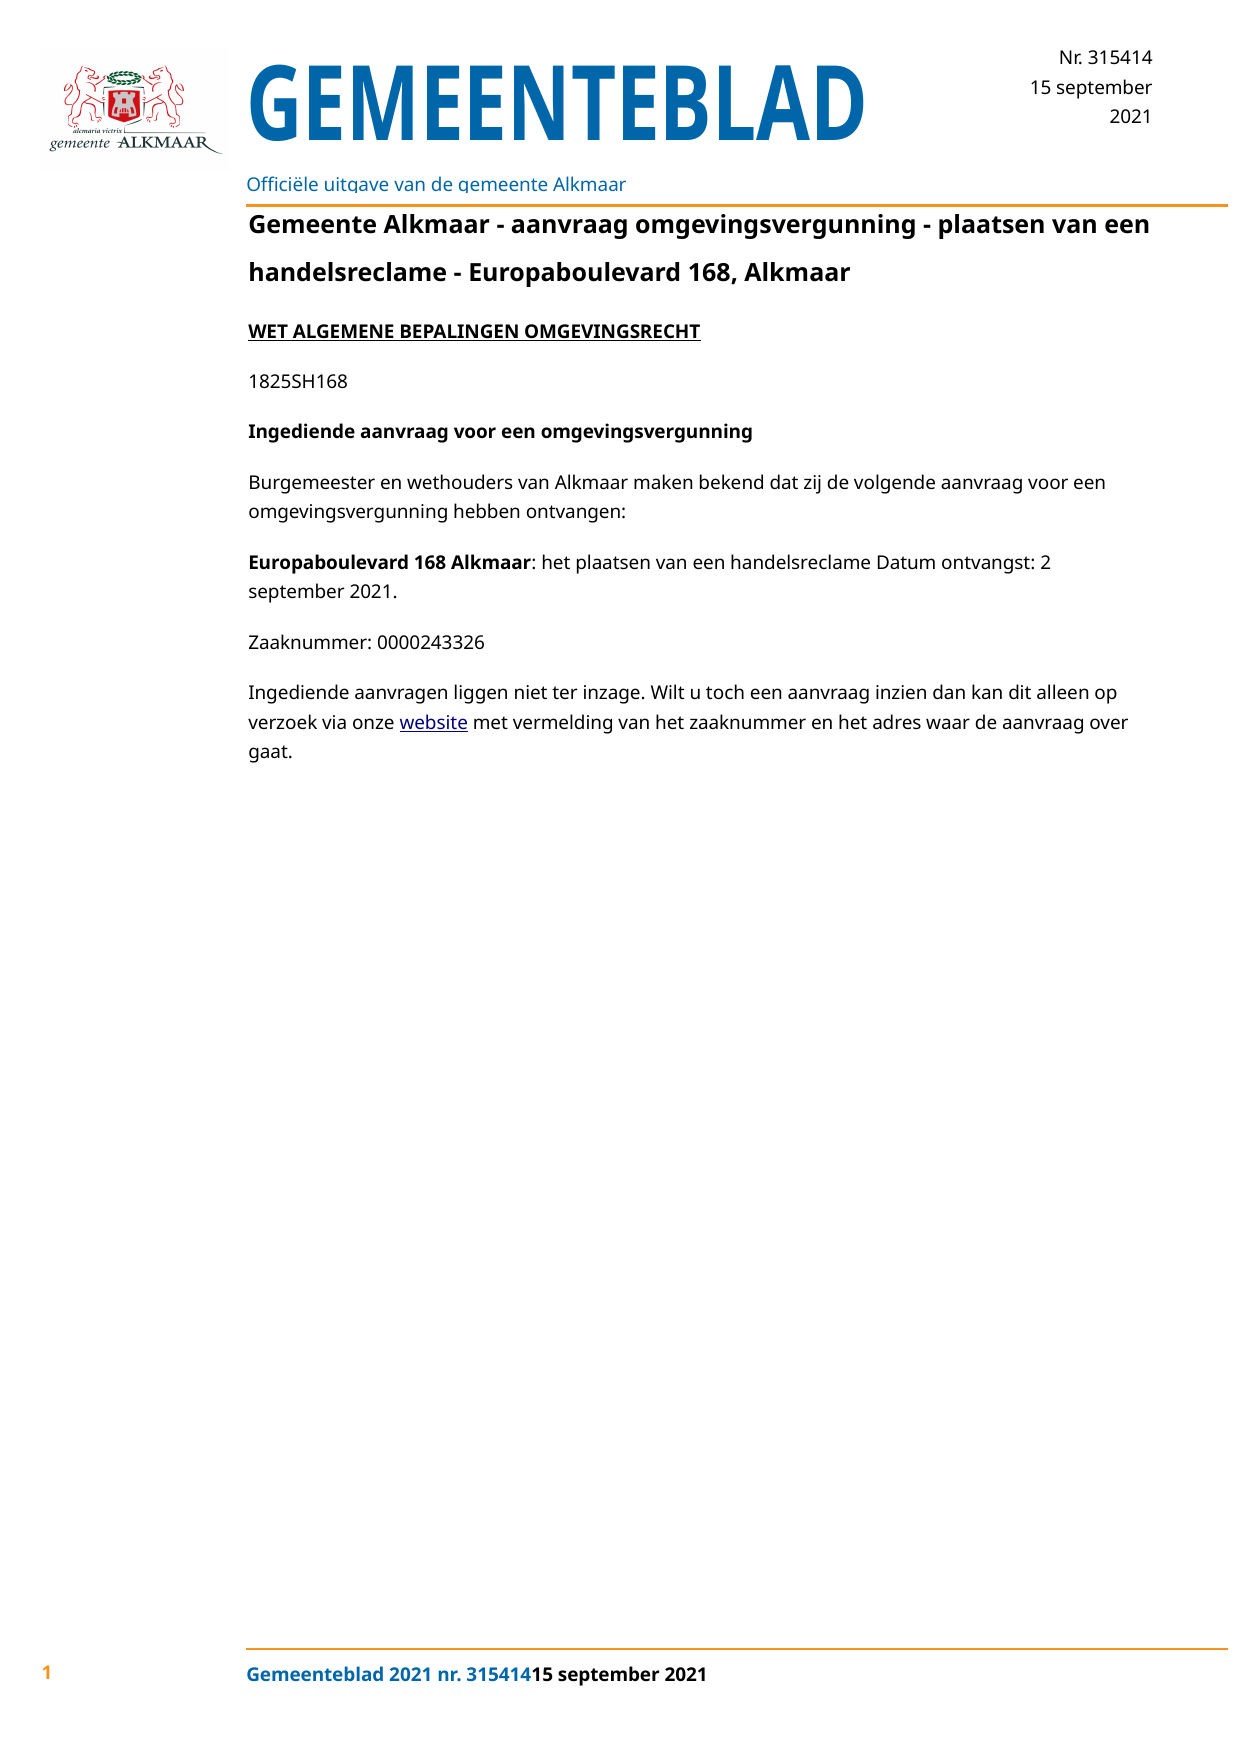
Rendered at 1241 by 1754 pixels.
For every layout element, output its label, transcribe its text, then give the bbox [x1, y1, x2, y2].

picture [41, 47, 231, 172]
text WET ALGEMENE BEPALINGEN OMGEVINGSRECHT [248, 318, 1152, 344]
text Ingediende aanvragen liggen niet ter inzage. Wilt u toch een aanvraag inzien dan kan dit alleen op verzoek via onze website met vermelding van het zaaknummer en het adres waar de aanvraag over gaat. [248, 679, 1152, 764]
text 1825SH168 [248, 368, 1152, 394]
text Zaaknummer: 0000243326 [248, 629, 1152, 655]
text Burgemeester en wethouders van Alkmaar maken bekend dat zij de volgende aanvraag voor een omgevingsvergunning hebben ontvangen: [248, 469, 1152, 524]
text Europaboulevard 168 Alkmaar: het plaatsen van een handelsreclame Datum ontvangst: 2 september 2021. [248, 549, 1152, 604]
text Ingediende aanvraag voor een omgevingsvergunning [248, 419, 1152, 444]
text Gemeente Alkmaar - aanvraag omgevingsvergunning - plaatsen van een handelsreclame - Europaboulevard 168, Alkmaar [248, 207, 1152, 288]
